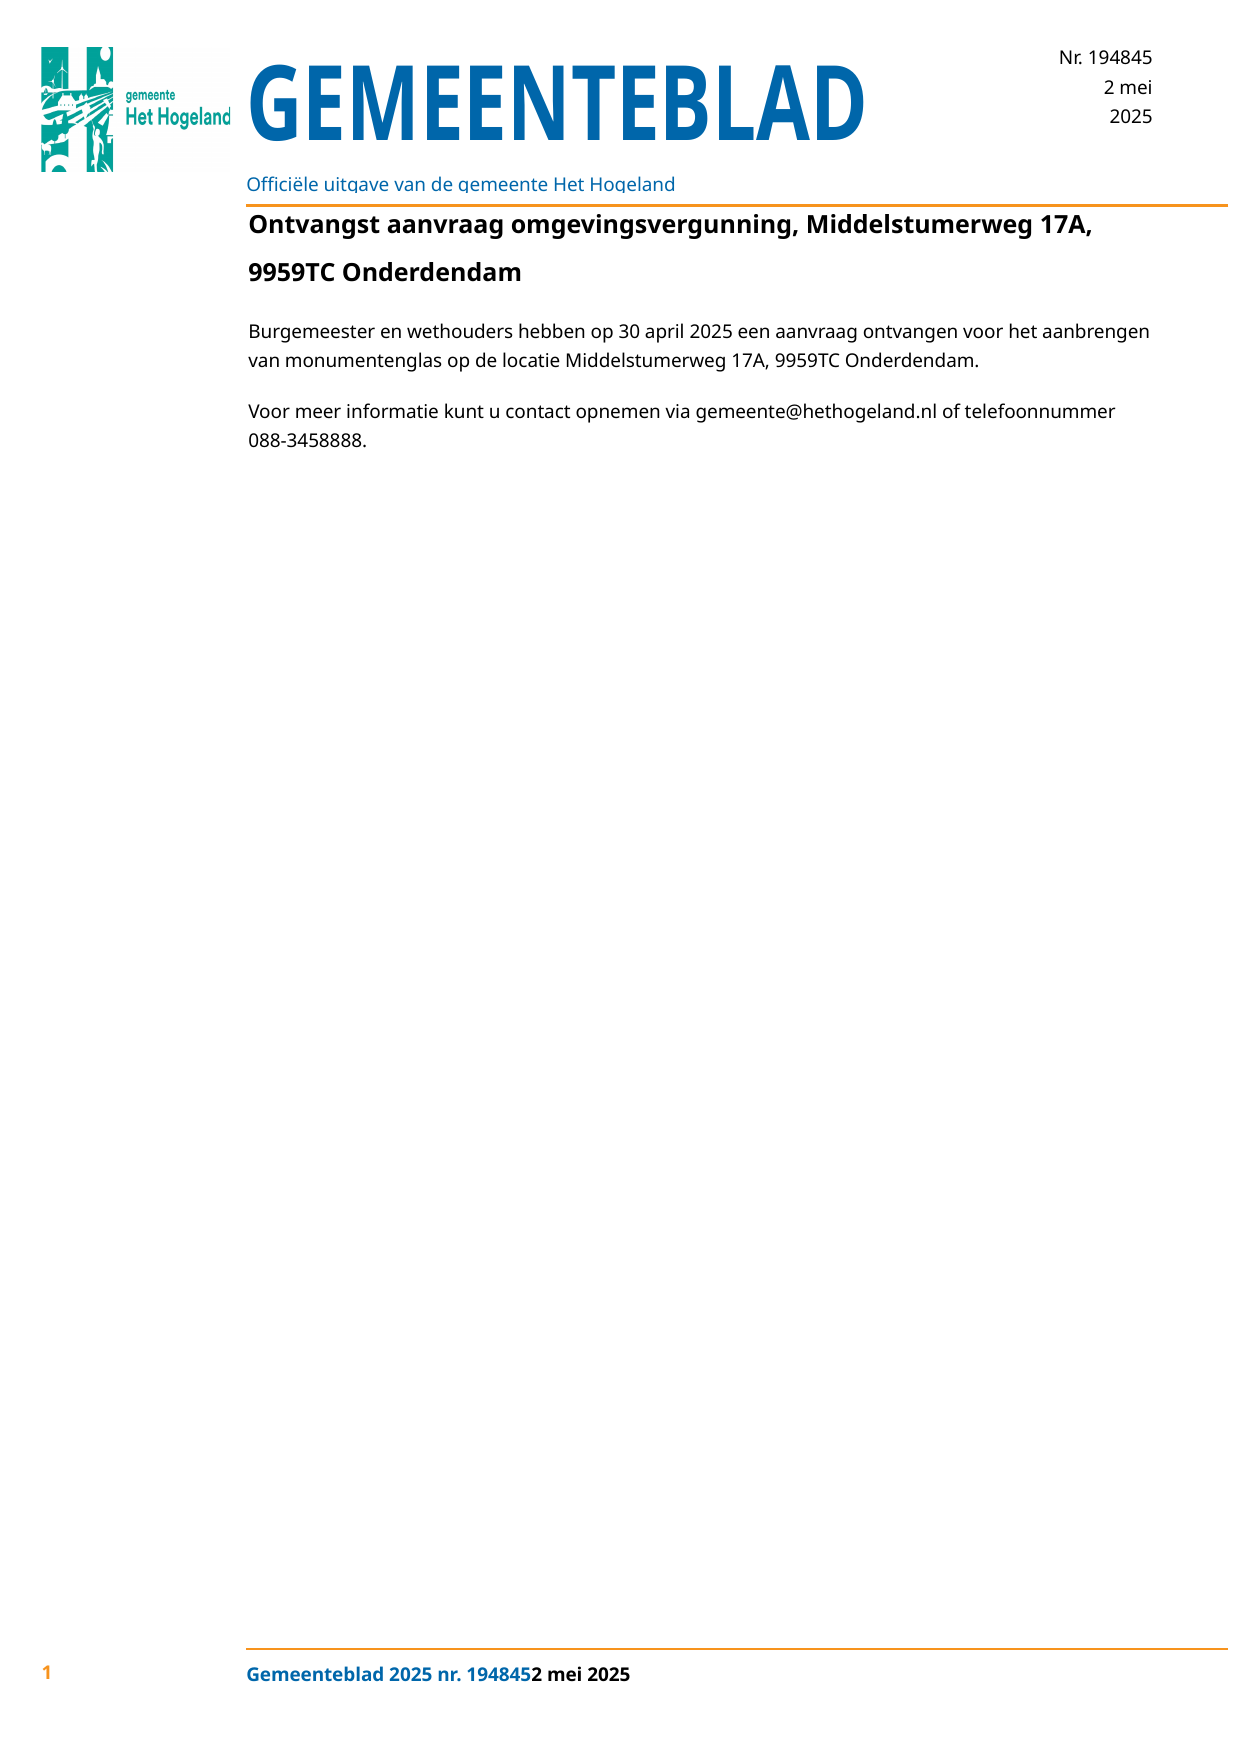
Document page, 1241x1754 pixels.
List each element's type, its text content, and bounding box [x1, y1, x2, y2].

picture [41, 47, 231, 172]
text Voor meer informatie kunt u contact opnemen via gemeente@hethogeland.nl of telefoonnummer 088-3458888. [248, 398, 1152, 453]
text Burgemeester en wethouders hebben op 30 april 2025 een aanvraag ontvangen voor het aanbrengen van monumentenglas op de locatie Middelstumerweg 17A, 9959TC Onderdendam. [248, 318, 1152, 373]
text Ontvangst aanvraag omgevingsvergunning, Middelstumerweg 17A, 9959TC Onderdendam [248, 207, 1152, 288]
